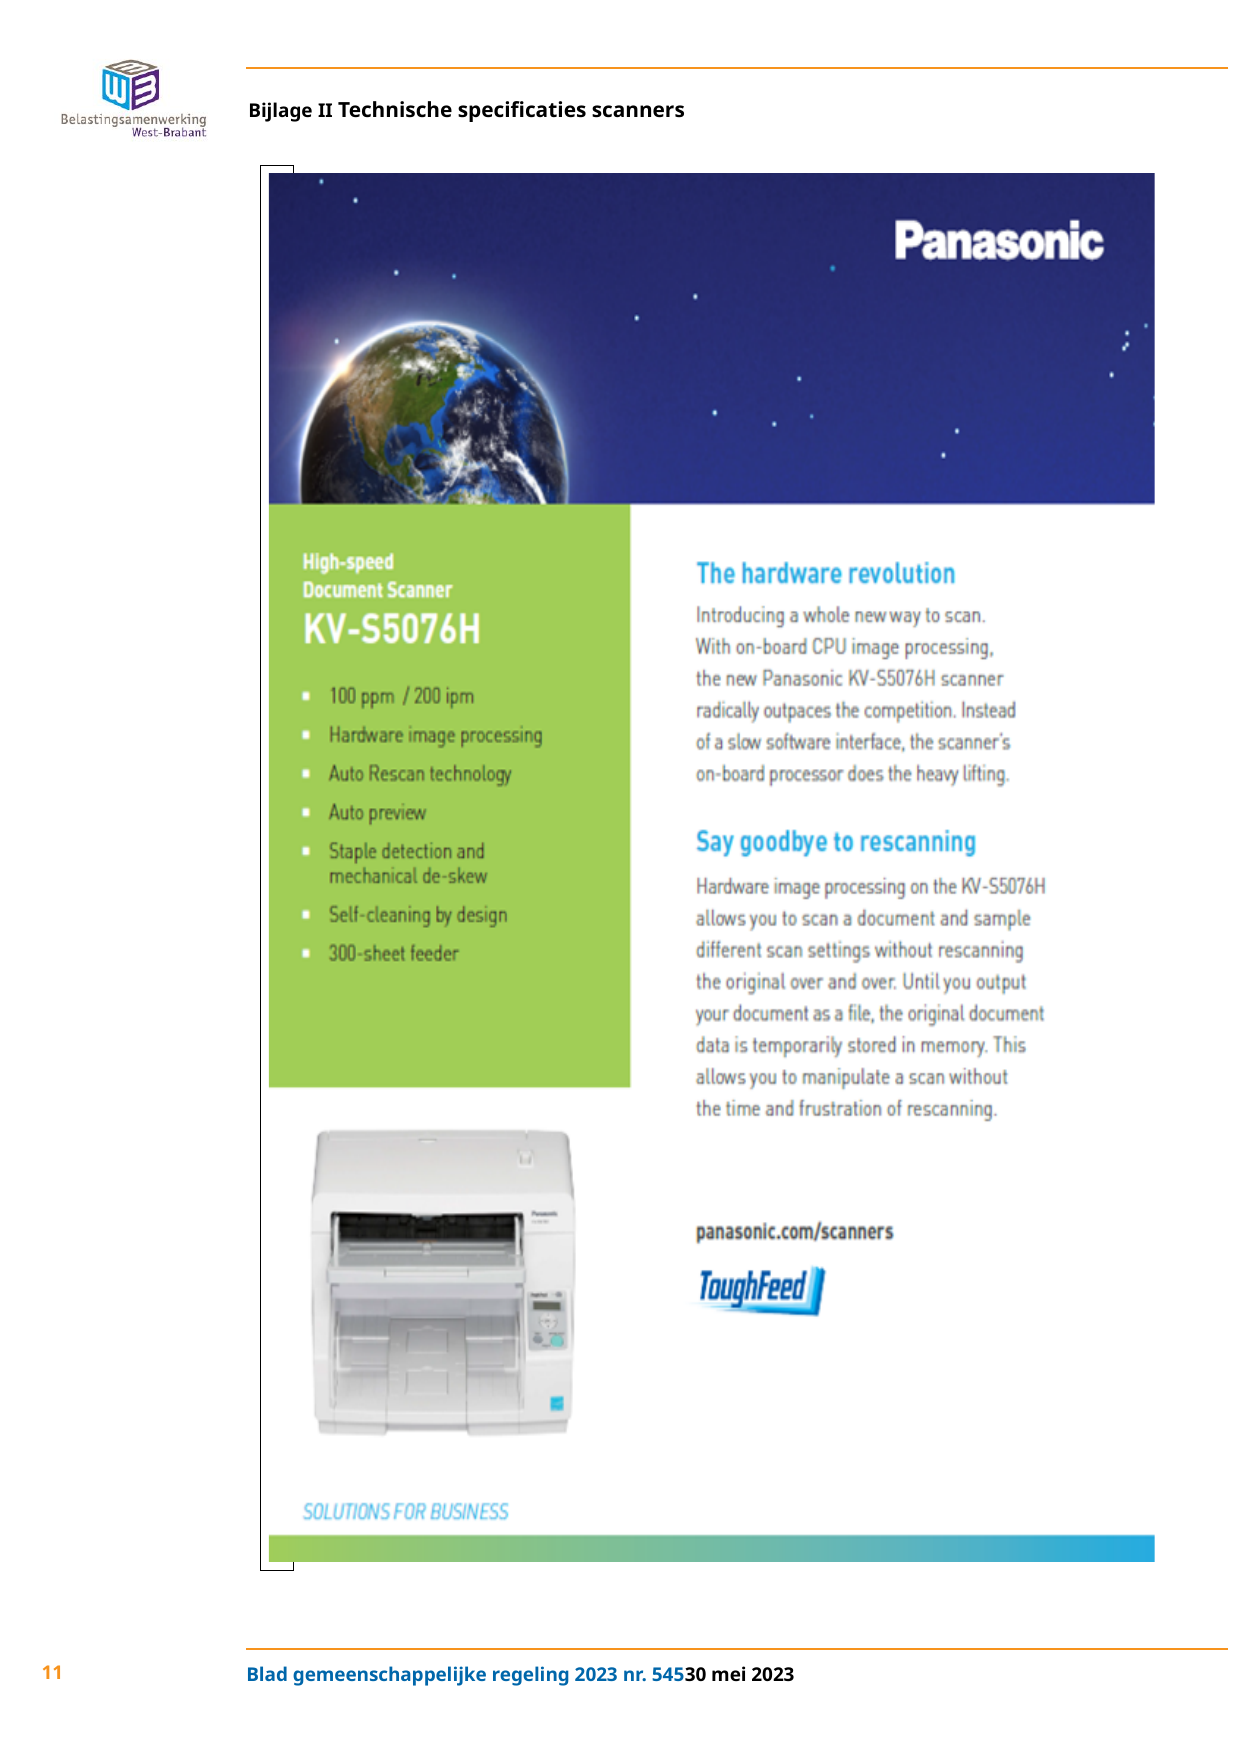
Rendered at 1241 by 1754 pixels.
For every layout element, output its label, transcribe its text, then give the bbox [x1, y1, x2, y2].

picture [41, 47, 231, 172]
text Bijlage II Technische specificaties scanners [248, 95, 1152, 123]
picture [268, 173, 1155, 1562]
